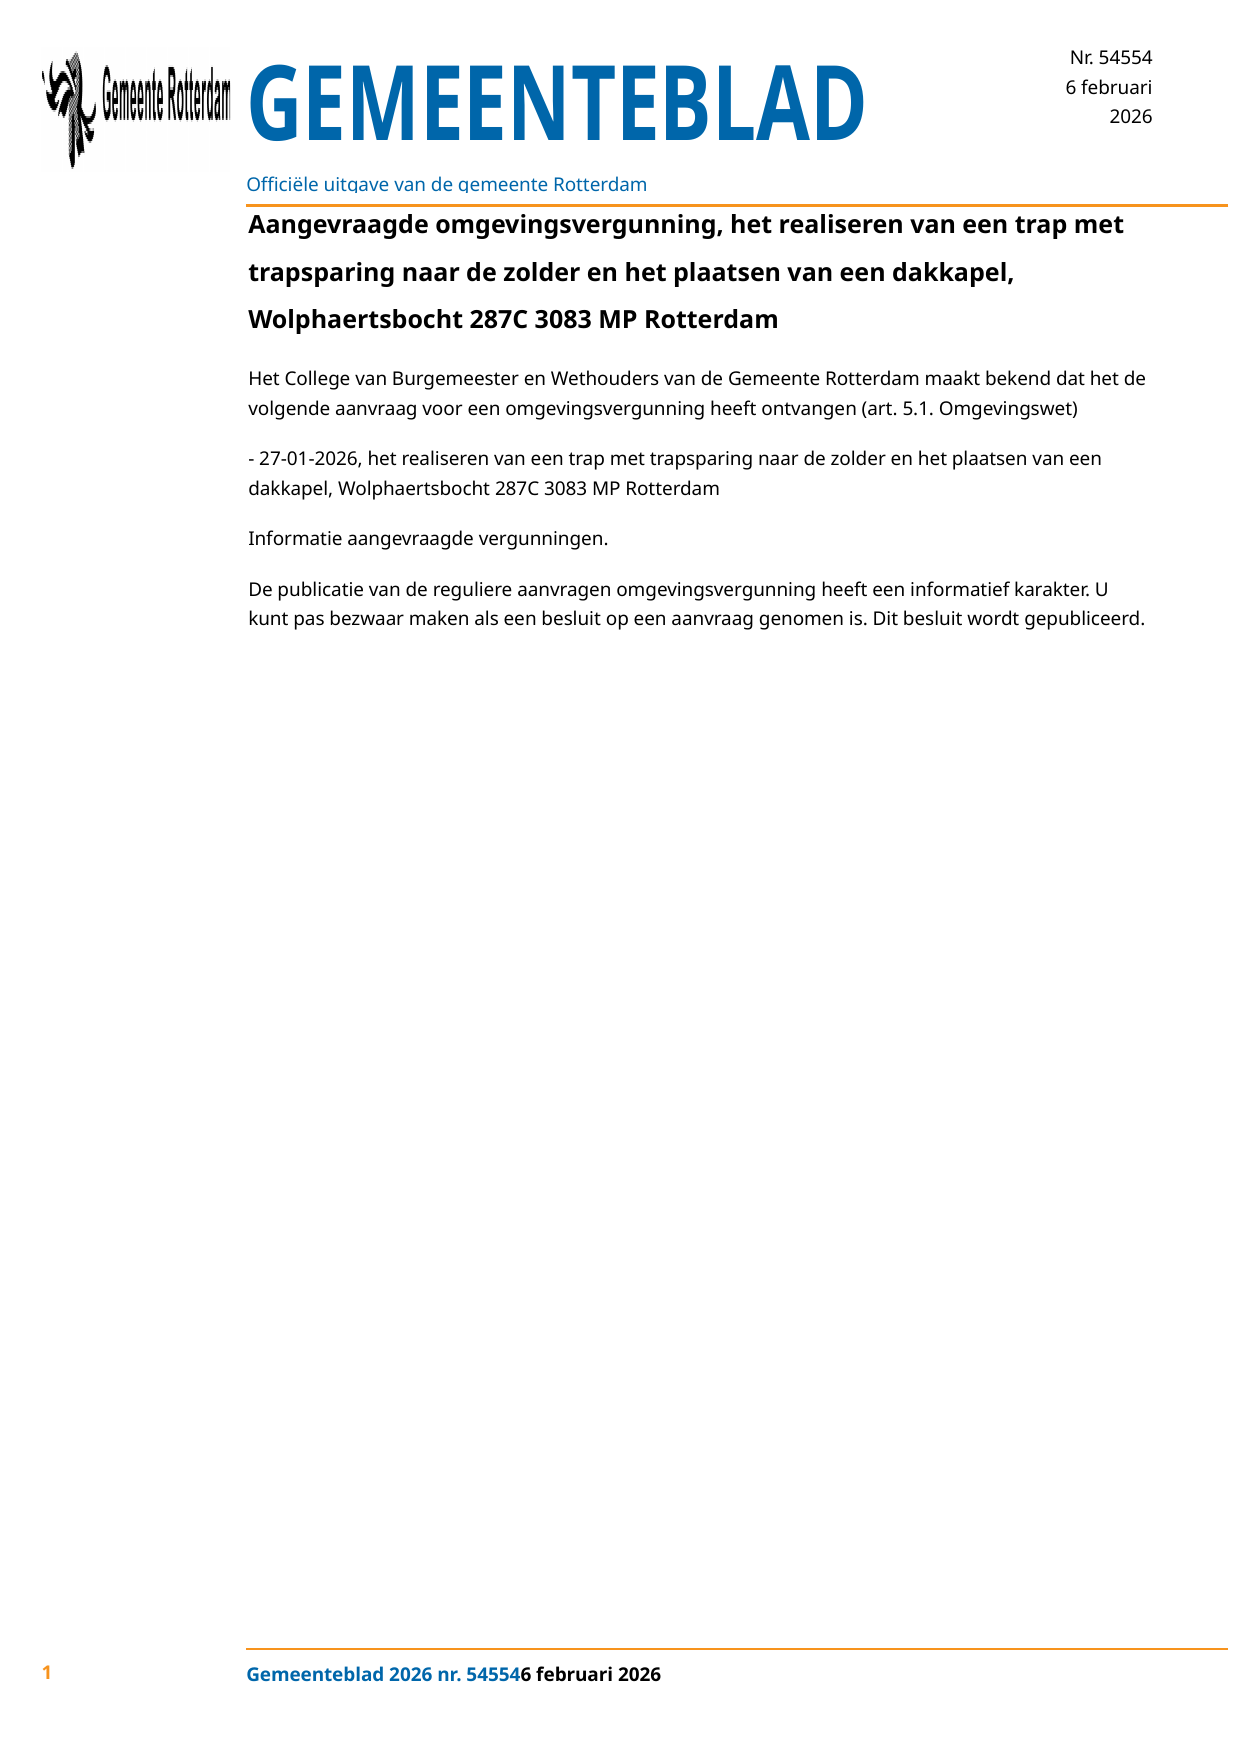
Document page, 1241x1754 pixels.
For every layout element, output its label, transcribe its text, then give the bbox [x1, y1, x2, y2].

text Informatie aangevraagde vergunningen. [248, 526, 1152, 551]
picture [41, 47, 231, 172]
text - 27-01-2026, het realiseren van een trap met trapsparing naar de zolder en het plaatsen van een dakkapel, Wolphaertsbocht 287C 3083 MP Rotterdam [248, 446, 1152, 501]
text De publicatie van de reguliere aanvragen omgevingsvergunning heeft een informatief karakter. U kunt pas bezwaar maken als een besluit op een aanvraag genomen is. Dit besluit wordt gepubliceerd. [248, 576, 1152, 631]
text Het College van Burgemeester en Wethouders van de Gemeente Rotterdam maakt bekend dat het de volgende aanvraag voor een omgevingsvergunning heeft ontvangen (art. 5.1. Omgevingswet) [248, 366, 1152, 421]
text Aangevraagde omgevingsvergunning, het realiseren van een trap met trapsparing naar de zolder en het plaatsen van een dakkapel, Wolphaertsbocht 287C 3083 MP Rotterdam [248, 207, 1152, 336]
